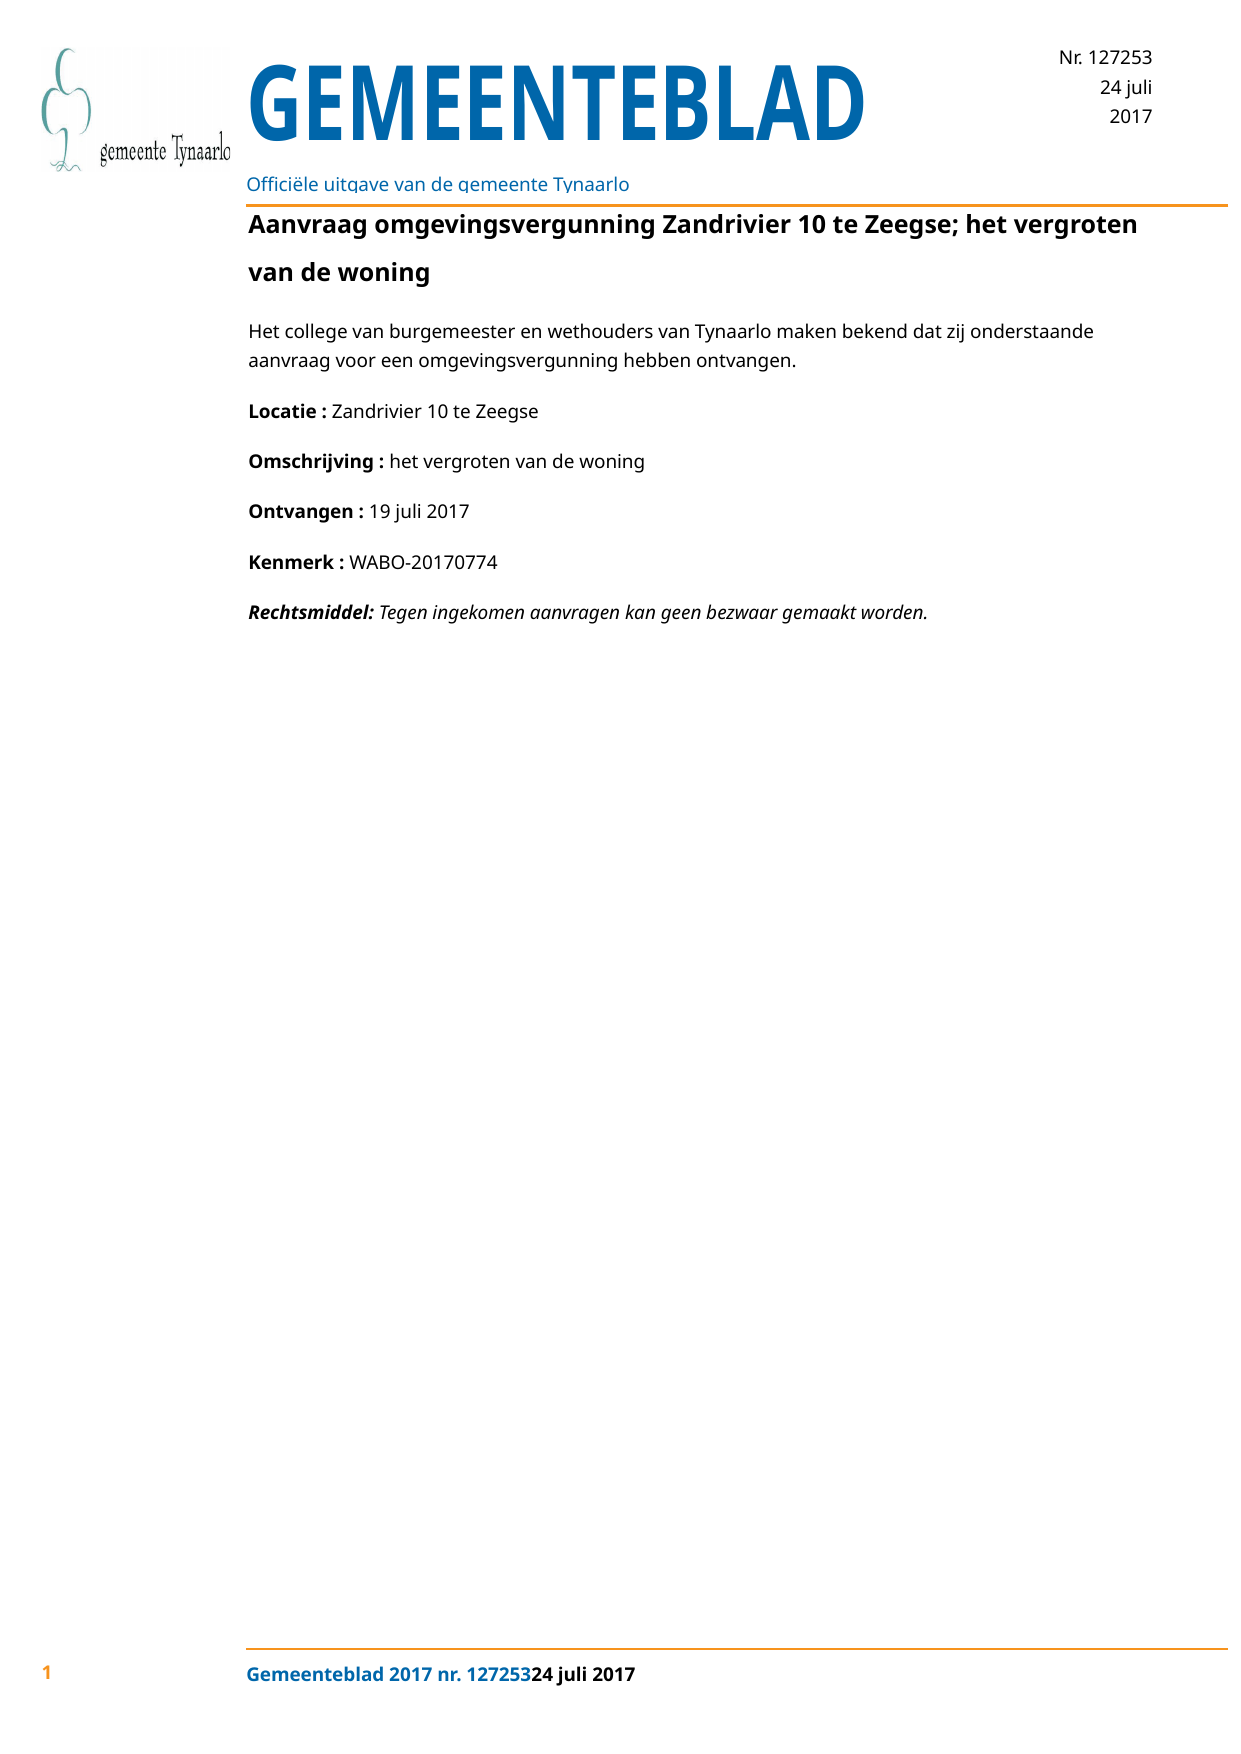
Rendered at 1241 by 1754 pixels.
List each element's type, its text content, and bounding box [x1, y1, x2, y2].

text Aanvraag omgevingsvergunning Zandrivier 10 te Zeegse; het vergroten van de woning [248, 207, 1152, 288]
text Kenmerk : WABO-20170774 [248, 549, 1152, 575]
text Rechtsmiddel: Tegen ingekomen aanvragen kan geen bezwaar gemaakt worden. [248, 599, 1152, 625]
text Ontvangen : 19 juli 2017 [248, 499, 1152, 524]
text Het college van burgemeester en wethouders van Tynaarlo maken bekend dat zij onderstaande aanvraag voor een omgevingsvergunning hebben ontvangen. [248, 318, 1152, 373]
text Omschrijving : het vergroten van de woning [248, 448, 1152, 474]
picture [41, 47, 231, 172]
text Locatie : Zandrivier 10 te Zeegse [248, 398, 1152, 424]
